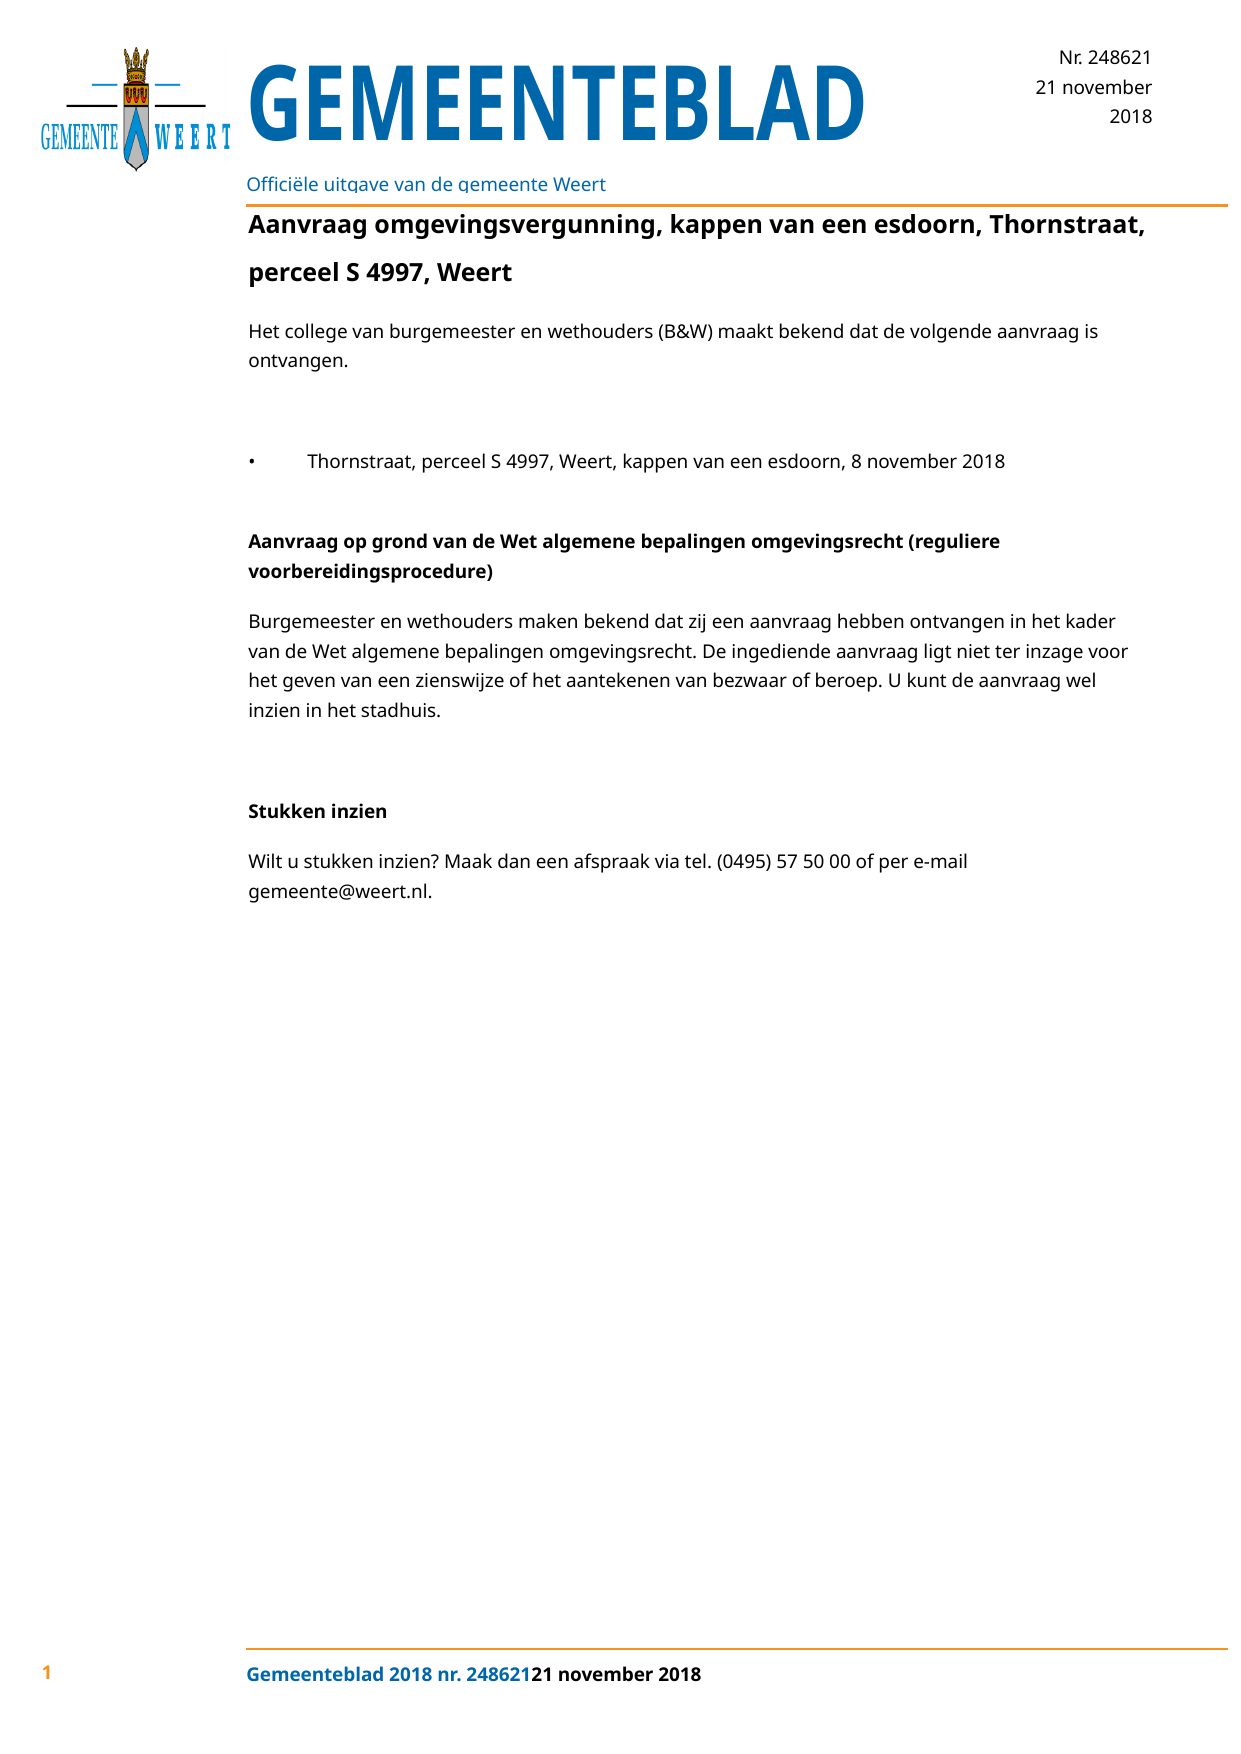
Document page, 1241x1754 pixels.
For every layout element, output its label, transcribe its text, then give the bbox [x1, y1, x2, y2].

text Het college van burgemeester en wethouders (B&W) maakt bekend dat de volgende aanvraag is ontvangen. [248, 318, 1152, 373]
text Wilt u stukken inzien? Maak dan een afspraak via tel. (0495) 57 50 00 of per e-mail gemeente@weert.nl. [248, 848, 1152, 904]
text Aanvraag omgevingsvergunning, kappen van een esdoorn, Thornstraat, perceel S 4997, Weert [248, 207, 1152, 288]
picture [41, 47, 231, 172]
text Stukken inzien [248, 798, 1152, 824]
text Burgemeester en wethouders maken bekend dat zij een aanvraag hebben ontvangen in het kader van de Wet algemene bepalingen omgevingsrecht. De ingediende aanvraag ligt niet ter inzage voor het geven van een zienswijze of het aantekenen van bezwaar of beroep. U kunt de aanvraag wel inzien in het stadhuis. [248, 608, 1152, 723]
text Aanvraag op grond van de Wet algemene bepalingen omgevingsrecht (reguliere voorbereidingsprocedure) [248, 528, 1152, 584]
list Thornstraat, perceel S 4997, Weert, kappen van een esdoorn, 8 november 2018 [248, 448, 1152, 474]
